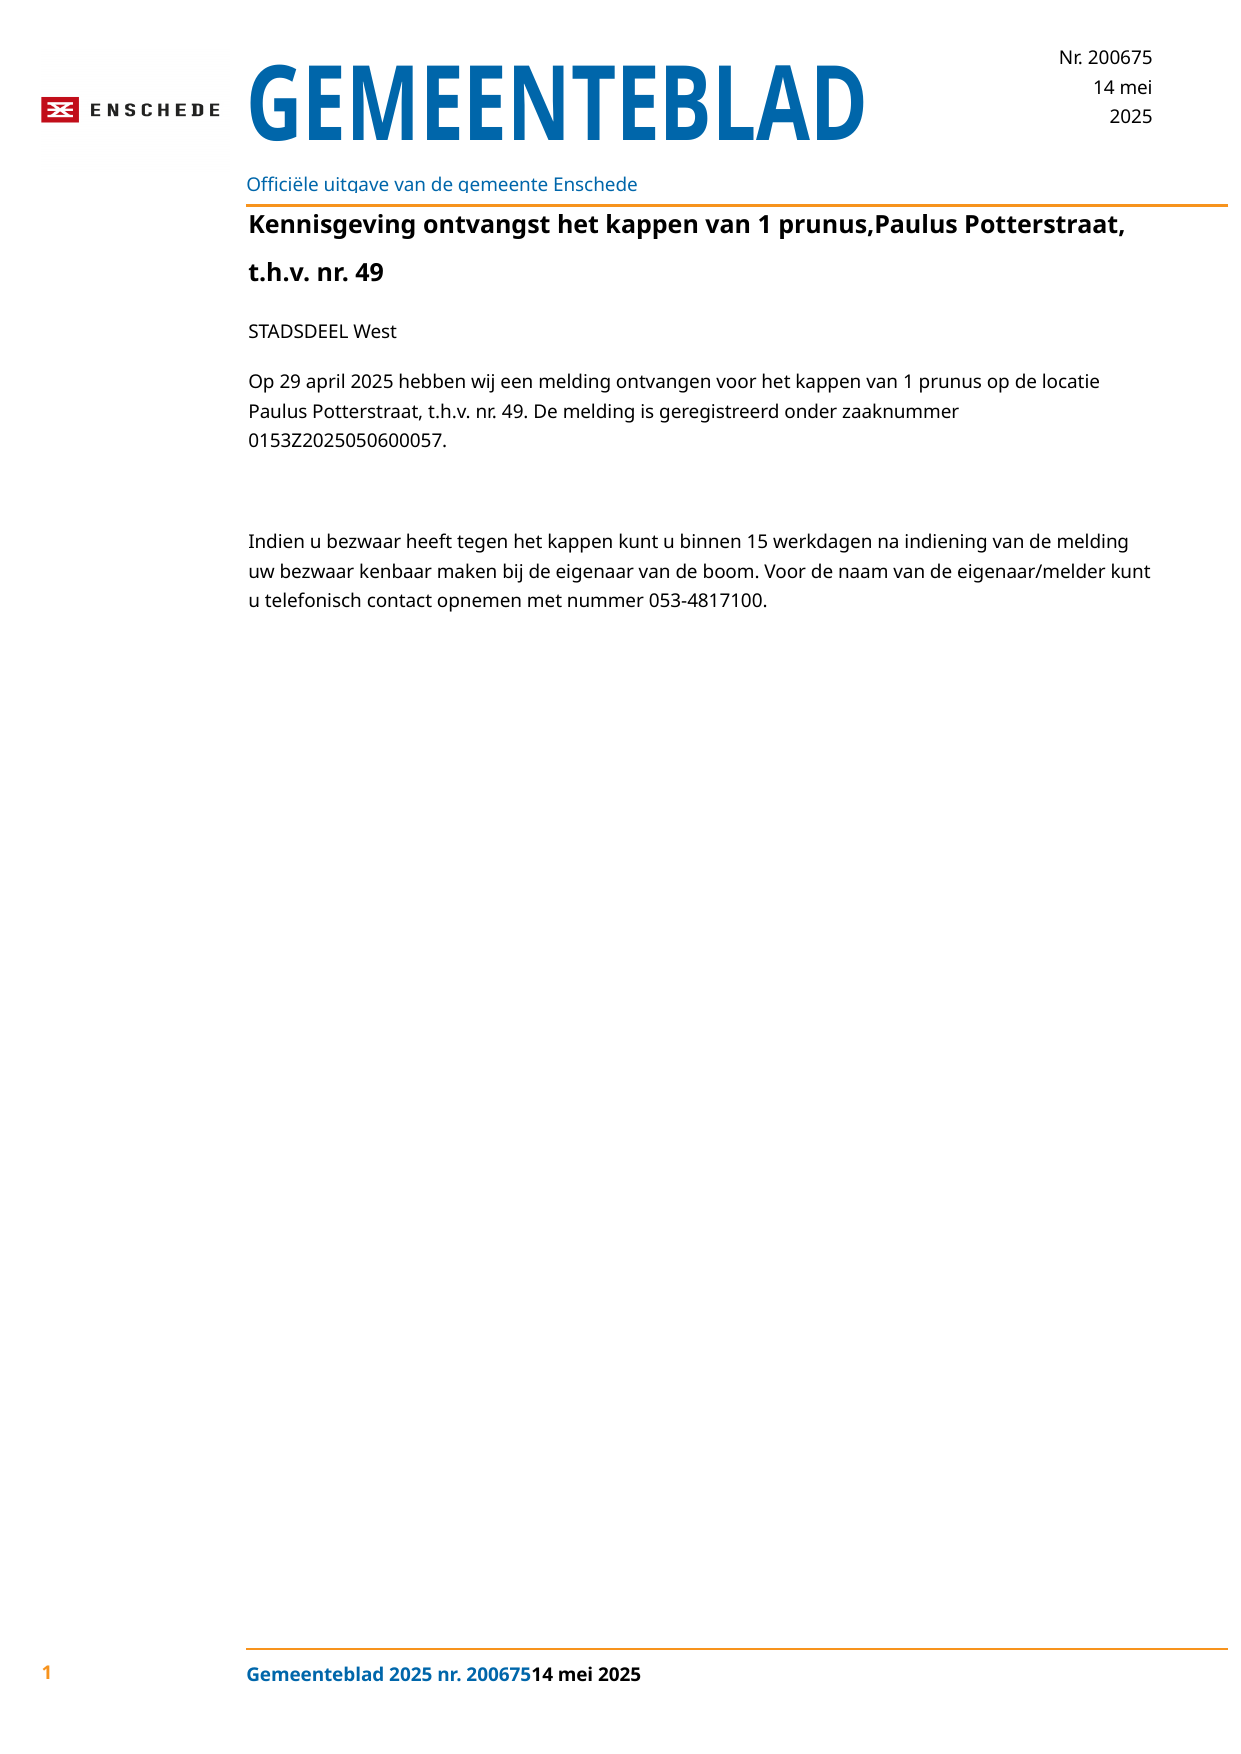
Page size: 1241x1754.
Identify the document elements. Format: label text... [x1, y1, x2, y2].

text Indien u bezwaar heeft tegen het kappen kunt u binnen 15 werkdagen na indiening van de melding uw bezwaar kenbaar maken bij de eigenaar van de boom. Voor de naam van de eigenaar/melder kunt u telefonisch contact opnemen met nummer 053-4817100. [248, 528, 1152, 613]
text STADSDEEL West [248, 318, 1152, 344]
picture [41, 47, 231, 172]
text Kennisgeving ontvangst het kappen van 1 prunus,Paulus Potterstraat, t.h.v. nr. 49 [248, 207, 1152, 288]
text Op 29 april 2025 hebben wij een melding ontvangen voor het kappen van 1 prunus op de locatie Paulus Potterstraat, t.h.v. nr. 49. De melding is geregistreerd onder zaaknummer 0153Z2025050600057. [248, 368, 1152, 453]
